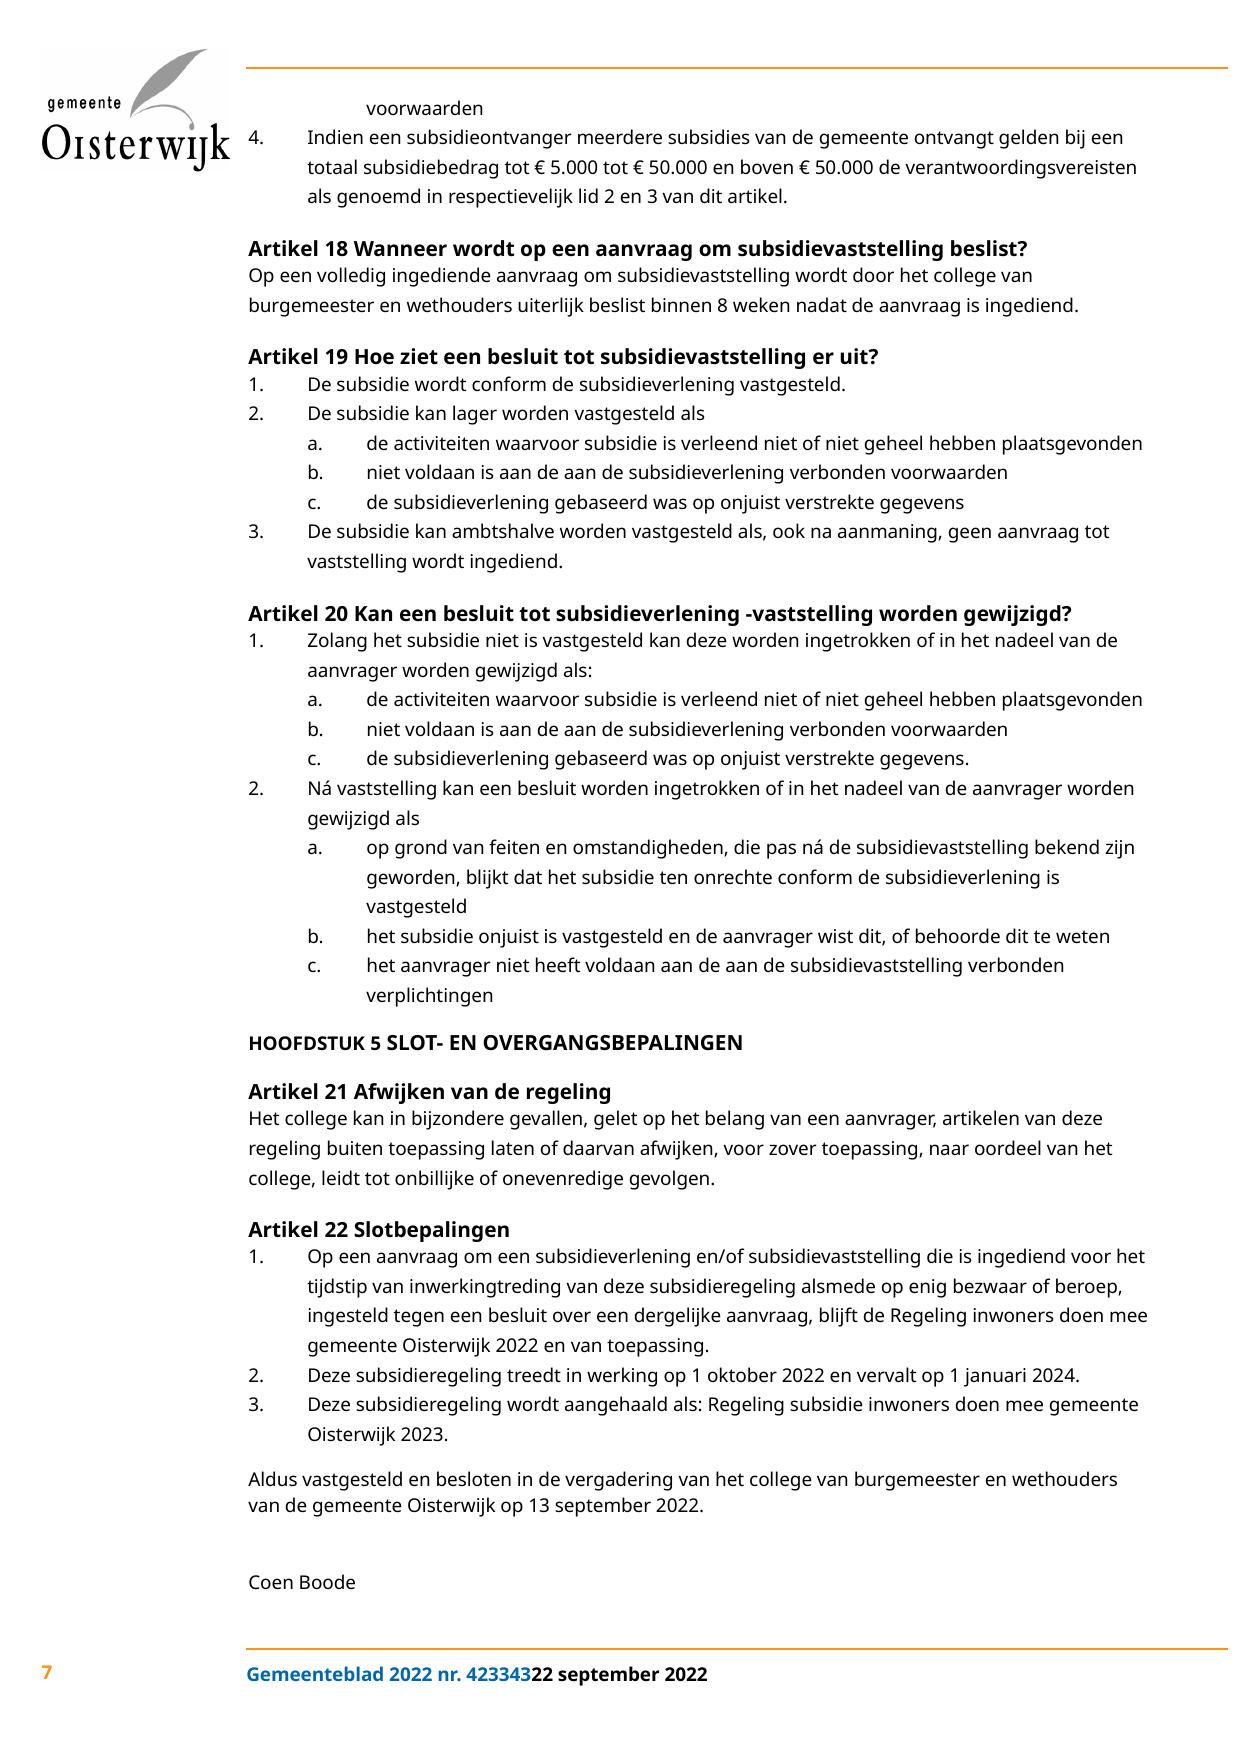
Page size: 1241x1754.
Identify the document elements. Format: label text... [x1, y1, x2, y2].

list Deze subsidieregeling treedt in werking op 1 oktober 2022 en vervalt op 1 januari 2024. [248, 1362, 1152, 1388]
list Ná vaststelling kan een besluit worden ingetrokken of in het nadeel van de aanvrager worden gewijzigd als [248, 775, 1152, 830]
list niet voldaan is aan de aan de subsidieverlening verbonden voorwaarden [307, 459, 1152, 485]
list Deze subsidieregeling wordt aangehaald als: Regeling subsidie inwoners doen mee gemeente Oisterwijk 2023. [248, 1391, 1152, 1447]
text Op een volledig ingediende aanvraag om subsidievaststelling wordt door het college van burgemeester en wethouders uiterlijk beslist binnen 8 weken nadat de aanvraag is ingediend. [248, 262, 1152, 318]
text Artikel 18 Wanneer wordt op een aanvraag om subsidievaststelling beslist? [248, 234, 1152, 262]
text Aldus vastgesteld en besloten in de vergadering van het college van burgemeester en wethouders van de gemeente Oisterwijk op 13 september 2022. [248, 1467, 1152, 1518]
text Artikel 19 Hoe ziet een besluit tot subsidievaststelling er uit? [248, 342, 1152, 371]
text Artikel 20 Kan een besluit tot subsidieverlening -vaststelling worden gewijzigd? [248, 599, 1152, 627]
list op grond van feiten en omstandigheden, die pas ná de subsidievaststelling bekend zijn geworden, blijkt dat het subsidie ten onrechte conform de subsidieverlening is vastgesteld [307, 834, 1152, 919]
list de activiteiten waarvoor subsidie is verleend niet of niet geheel hebben plaatsgevonden [307, 686, 1152, 712]
list De subsidie kan lager worden vastgesteld als [248, 400, 1152, 426]
list voorwaarden [307, 95, 1152, 121]
list het subsidie onjuist is vastgesteld en de aanvrager wist dit, of behoorde dit te weten [307, 923, 1152, 949]
list De subsidie wordt conform de subsidieverlening vastgesteld. [248, 371, 1152, 397]
text Coen Boode [248, 1569, 1152, 1595]
text Artikel 22 Slotbepalingen [248, 1215, 1152, 1243]
list de subsidieverlening gebaseerd was op onjuist verstrekte gegevens [307, 489, 1152, 515]
list niet voldaan is aan de aan de subsidieverlening verbonden voorwaarden [307, 716, 1152, 742]
list Op een aanvraag om een subsidieverlening en/of subsidievaststelling die is ingediend voor het tijdstip van inwerkingtreding van deze subsidieregeling alsmede op enig bezwaar of beroep, ingesteld tegen een besluit over een dergelijke aanvraag, blijft de Regeling inwoners doen mee gemeente Oisterwijk 2022 en van toepassing. [248, 1243, 1152, 1358]
list de activiteiten waarvoor subsidie is verleend niet of niet geheel hebben plaatsgevonden [307, 430, 1152, 456]
list de subsidieverlening gebaseerd was op onjuist verstrekte gegevens. [307, 746, 1152, 771]
list Zolang het subsidie niet is vastgesteld kan deze worden ingetrokken of in het nadeel van de aanvrager worden gewijzigd als: [248, 627, 1152, 682]
text Artikel 21 Afwijken van de regeling [248, 1077, 1152, 1106]
text HOOFDSTUK 5 SLOT- EN OVERGANGSBEPALINGEN [248, 1028, 1152, 1056]
text Het college kan in bijzondere gevallen, gelet op het belang van een aanvrager, artikelen van deze regeling buiten toepassing laten of daarvan afwijken, voor zover toepassing, naar oordeel van het college, leidt tot onbillijke of onevenredige gevolgen. [248, 1106, 1152, 1190]
list Indien een subsidieontvanger meerdere subsidies van de gemeente ontvangt gelden bij een totaal subsidiebedrag tot € 5.000 tot € 50.000 en boven € 50.000 de verantwoordingsvereisten als genoemd in respectievelijk lid 2 en 3 van dit artikel. [248, 124, 1152, 209]
list het aanvrager niet heeft voldaan aan de aan de subsidievaststelling verbonden verplichtingen [307, 953, 1152, 1008]
picture [41, 47, 231, 172]
list De subsidie kan ambtshalve worden vastgesteld als, ook na aanmaning, geen aanvraag tot vaststelling wordt ingediend. [248, 519, 1152, 574]
